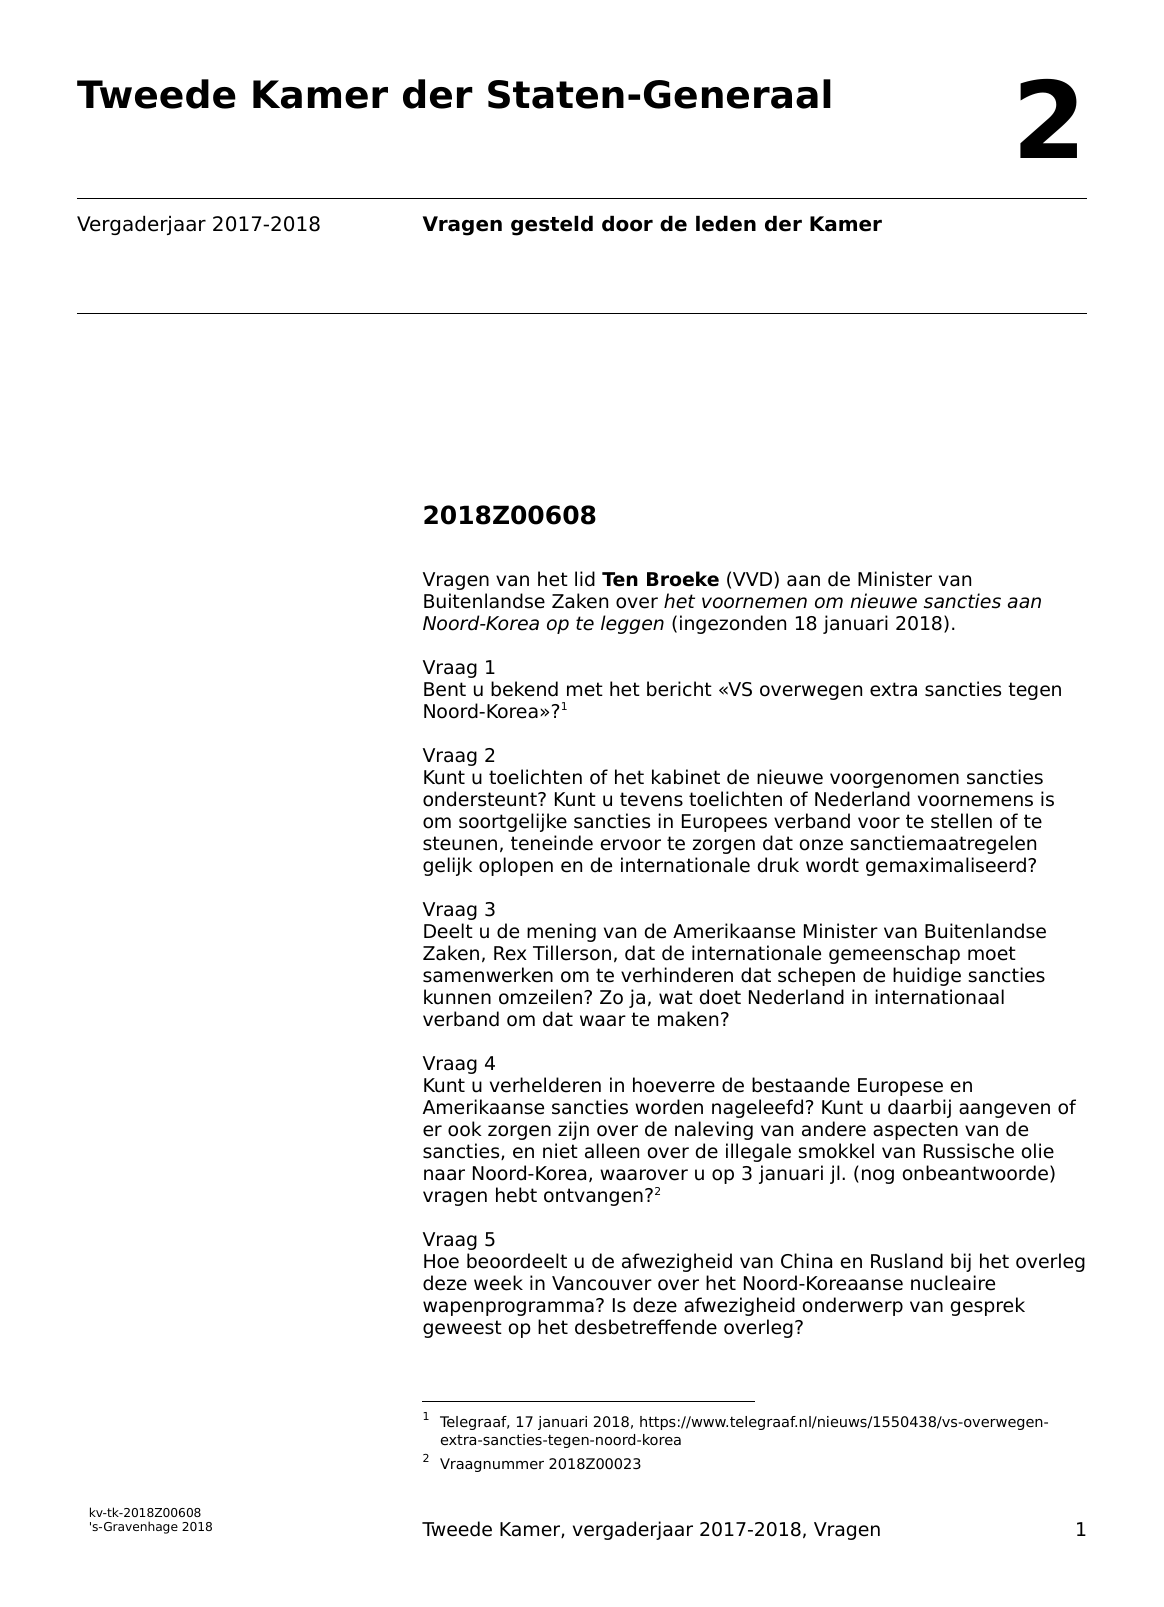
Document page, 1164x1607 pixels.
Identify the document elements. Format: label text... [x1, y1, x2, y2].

table_header 2 [886, 59, 1087, 198]
text Kunt u toelichten of het kabinet de nieuwe voorgenomen sancties ondersteunt? Kunt u tevens toelichten of Nederland voornemens is om soortgelijke sancties in Europees verband voor te stellen of te steunen, teneinde ervoor te zorgen dat onze sanctiemaatregelen gelijk oplopen en de internationale druk wordt gemaximaliseerd? [422, 767, 1087, 877]
table_cell Vergaderjaar 2017-2018 [77, 199, 422, 313]
text Vraag 2 [422, 745, 1087, 767]
text Vraag 4 [422, 1053, 1087, 1075]
text Vraagnummer 2018Z00023 [422, 1452, 1087, 1474]
text 2018Z00608 [422, 501, 1087, 531]
text Hoe beoordeelt u de afwezigheid van China en Rusland bij het overleg deze week in Vancouver over het Noord-Koreaanse nucleaire wapenprogramma? Is deze afwezigheid onderwerp van gesprek geweest op het desbetreffende overleg? [422, 1251, 1087, 1339]
table_cell Vragen gesteld door de leden der Kamer [422, 199, 1087, 313]
text 's-Gravenhage 2018 [88, 1520, 323, 1534]
text Vraag 1 [422, 657, 1087, 679]
text Vragen van het lid Ten Broeke (VVD) aan de Minister van Buitenlandse Zaken over het voornemen om nieuwe sancties aan Noord-Korea op te leggen (ingezonden 18 januari 2018). [422, 569, 1087, 635]
text Bent u bekend met het bericht «VS overwegen extra sancties tegen Noord-Korea»? [422, 679, 1087, 723]
text kv-tk-2018Z00608 [88, 1506, 323, 1520]
text Kunt u verhelderen in hoeverre de bestaande Europese en Amerikaanse sancties worden nageleefd? Kunt u daarbij aangeven of er ook zorgen zijn over de naleving van andere aspecten van de sancties, en niet alleen over de illegale smokkel van Russische olie naar Noord-Korea, waarover u op 3 januari jl. (nog onbeantwoorde) vragen hebt ontvangen? [422, 1075, 1087, 1207]
text Telegraaf, 17 januari 2018, https://www.telegraaf.nl/nieuws/1550438/vs-overwegen-extra-sancties-tegen-noord-korea [422, 1410, 1087, 1449]
text Deelt u de mening van de Amerikaanse Minister van Buitenlandse Zaken, Rex Tillerson, dat de internationale gemeenschap moet samenwerken om te verhinderen dat schepen de huidige sancties kunnen omzeilen? Zo ja, wat doet Nederland in internationaal verband om dat waar te maken? [422, 921, 1087, 1031]
text Vraag 3 [422, 899, 1087, 921]
table_header Tweede Kamer der Staten-Generaal [77, 59, 886, 198]
text Vraag 5 [422, 1229, 1087, 1251]
